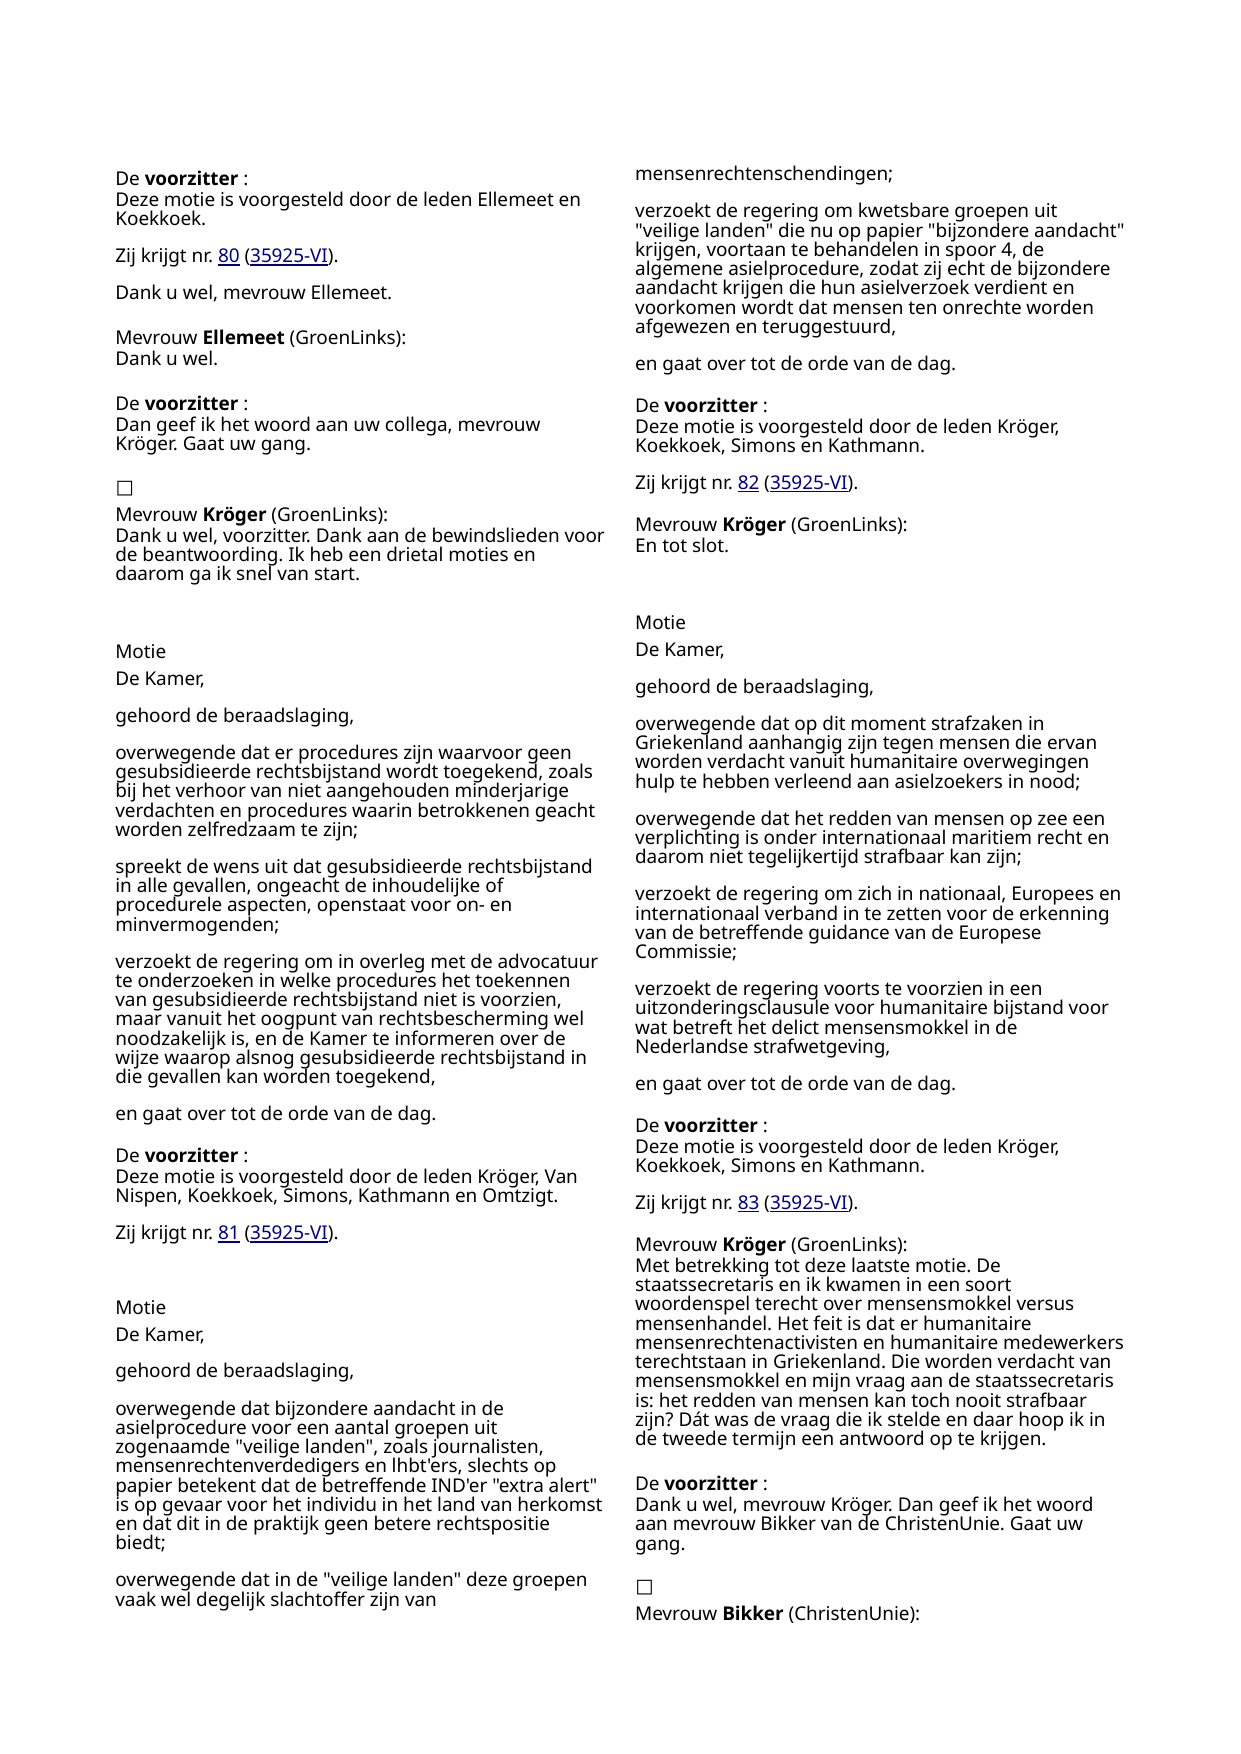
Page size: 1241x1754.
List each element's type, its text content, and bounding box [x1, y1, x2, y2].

text overwegende dat er procedures zijn waarvoor geen gesubsidieerde rechtsbijstand wordt toegekend, zoals bij het verhoor van niet aangehouden minderjarige verdachten en procedures waarin betrokkenen geacht worden zelfredzaam te zijn; [115, 744, 605, 840]
text De voorzitter : [115, 390, 605, 416]
text verzoekt de regering om kwetsbare groepen uit "veilige landen" die nu op papier "bijzondere aandacht" krijgen, voortaan te behandelen in spoor 4, de algemene asielprocedure, zodat zij echt de bijzondere aandacht krijgen die hun asielverzoek verdient en voorkomen wordt dat mensen ten onrechte worden afgewezen en teruggestuurd, [635, 202, 1125, 337]
text Zij krijgt nr. 80 (35925-VI). [115, 247, 605, 267]
text ⬜ [115, 475, 605, 501]
text Motie [115, 1294, 605, 1319]
text overwegende dat bijzondere aandacht in de asielprocedure voor een aantal groepen uit zogenaamde "veilige landen", zoals journalisten, mensenrechtenverdedigers en lhbt'ers, slechts op papier betekent dat de betreffende IND'er "extra alert" is op gevaar voor het individu in het land van herkomst en dat dit in de praktijk geen betere rechtspositie biedt; [115, 1399, 605, 1554]
text gehoord de beraadslaging, [635, 678, 1125, 697]
text Mevrouw Kröger (GroenLinks): [635, 511, 1125, 537]
text Dan geef ik het woord aan uw collega, mevrouw Kröger. Gaat uw gang. [115, 416, 605, 454]
text De voorzitter : [635, 392, 1125, 418]
text ⬜ [635, 1574, 1125, 1600]
text gehoord de beraadslaging, [115, 1362, 605, 1382]
text Deze motie is voorgesteld door de leden Kröger, Van Nispen, Koekkoek, Simons, Kathmann en Omtzigt. [115, 1168, 605, 1206]
text Deze motie is voorgesteld door de leden Kröger, Koekkoek, Simons en Kathmann. [635, 1138, 1125, 1176]
text Deze motie is voorgesteld door de leden Ellemeet en Koekkoek. [115, 191, 605, 229]
text De voorzitter : [635, 1112, 1125, 1138]
text De voorzitter : [635, 1470, 1125, 1496]
text Zij krijgt nr. 81 (35925-VI). [115, 1224, 605, 1243]
text En tot slot. [635, 537, 1125, 556]
text De voorzitter : [115, 1142, 605, 1168]
text gehoord de beraadslaging, [115, 707, 605, 726]
text overwegende dat op dit moment strafzaken in Griekenland aanhangig zijn tegen mensen die ervan worden verdacht vanuit humanitaire overwegingen hulp te hebben verleend aan asielzoekers in nood; [635, 715, 1125, 792]
text en gaat over tot de orde van de dag. [115, 1105, 605, 1124]
text Dank u wel. [115, 350, 605, 369]
text spreekt de wens uit dat gesubsidieerde rechtsbijstand in alle gevallen, ongeacht de inhoudelijke of procedurele aspecten, openstaat voor on- en minvermogenden; [115, 858, 605, 935]
text verzoekt de regering voorts te voorzien in een uitzonderingsclausule voor humanitaire bijstand voor wat betreft het delict mensensmokkel in de Nederlandse strafwetgeving, [635, 980, 1125, 1057]
text De Kamer, [115, 670, 605, 689]
text Dank u wel, voorzitter. Dank aan de bewindslieden voor de beantwoording. Ik heb een drietal moties en daarom ga ik snel van start. [115, 527, 605, 585]
text Mevrouw Bikker (ChristenUnie): [635, 1600, 1125, 1626]
text Deze motie is voorgesteld door de leden Kröger, Koekkoek, Simons en Kathmann. [635, 418, 1125, 456]
text Motie [635, 609, 1125, 635]
text Mevrouw Kröger (GroenLinks): [115, 501, 605, 527]
text Met betrekking tot deze laatste motie. De staatssecretaris en ik kwamen in een soort woordenspel terecht over mensensmokkel versus mensenhandel. Het feit is dat er humanitaire mensenrechtenactivisten en humanitaire medewerkers terechtstaan in Griekenland. Die worden verdacht van mensensmokkel en mijn vraag aan de staatssecretaris is: het redden van mensen kan toch nooit strafbaar zijn? Dát was de vraag die ik stelde en daar hoop ik in de tweede termijn een antwoord op te krijgen. [635, 1257, 1125, 1449]
text Dank u wel, mevrouw Kröger. Dan geef ik het woord aan mevrouw Bikker van de ChristenUnie. Gaat uw gang. [635, 1496, 1125, 1554]
text De voorzitter : [115, 165, 605, 191]
text en gaat over tot de orde van de dag. [635, 1075, 1125, 1094]
text Mevrouw Kröger (GroenLinks): [635, 1231, 1125, 1257]
text De Kamer, [635, 641, 1125, 660]
text en gaat over tot de orde van de dag. [635, 355, 1125, 374]
text Dank u wel, mevrouw Ellemeet. [115, 284, 605, 304]
text Zij krijgt nr. 83 (35925-VI). [635, 1194, 1125, 1213]
text Zij krijgt nr. 82 (35925-VI). [635, 474, 1125, 493]
text Mevrouw Ellemeet (GroenLinks): [115, 324, 605, 350]
text mensenrechtenschendingen; [635, 165, 1125, 184]
text Motie [115, 638, 605, 664]
text verzoekt de regering om in overleg met de advocatuur te onderzoeken in welke procedures het toekennen van gesubsidieerde rechtsbijstand niet is voorzien, maar vanuit het oogpunt van rechtsbescherming wel noodzakelijk is, en de Kamer te informeren over de wijze waarop alsnog gesubsidieerde rechtsbijstand in die gevallen kan worden toegekend, [115, 953, 605, 1087]
text overwegende dat in de "veilige landen" deze groepen vaak wel degelijk slachtoffer zijn van [115, 1571, 605, 1610]
text De Kamer, [115, 1326, 605, 1345]
text overwegende dat het redden van mensen op zee een verplichting is onder internationaal maritiem recht en daarom niet tegelijkertijd strafbaar kan zijn; [635, 810, 1125, 868]
text verzoekt de regering om zich in nationaal, Europees en internationaal verband in te zetten voor de erkenning van de betreffende guidance van de Europese Commissie; [635, 885, 1125, 962]
